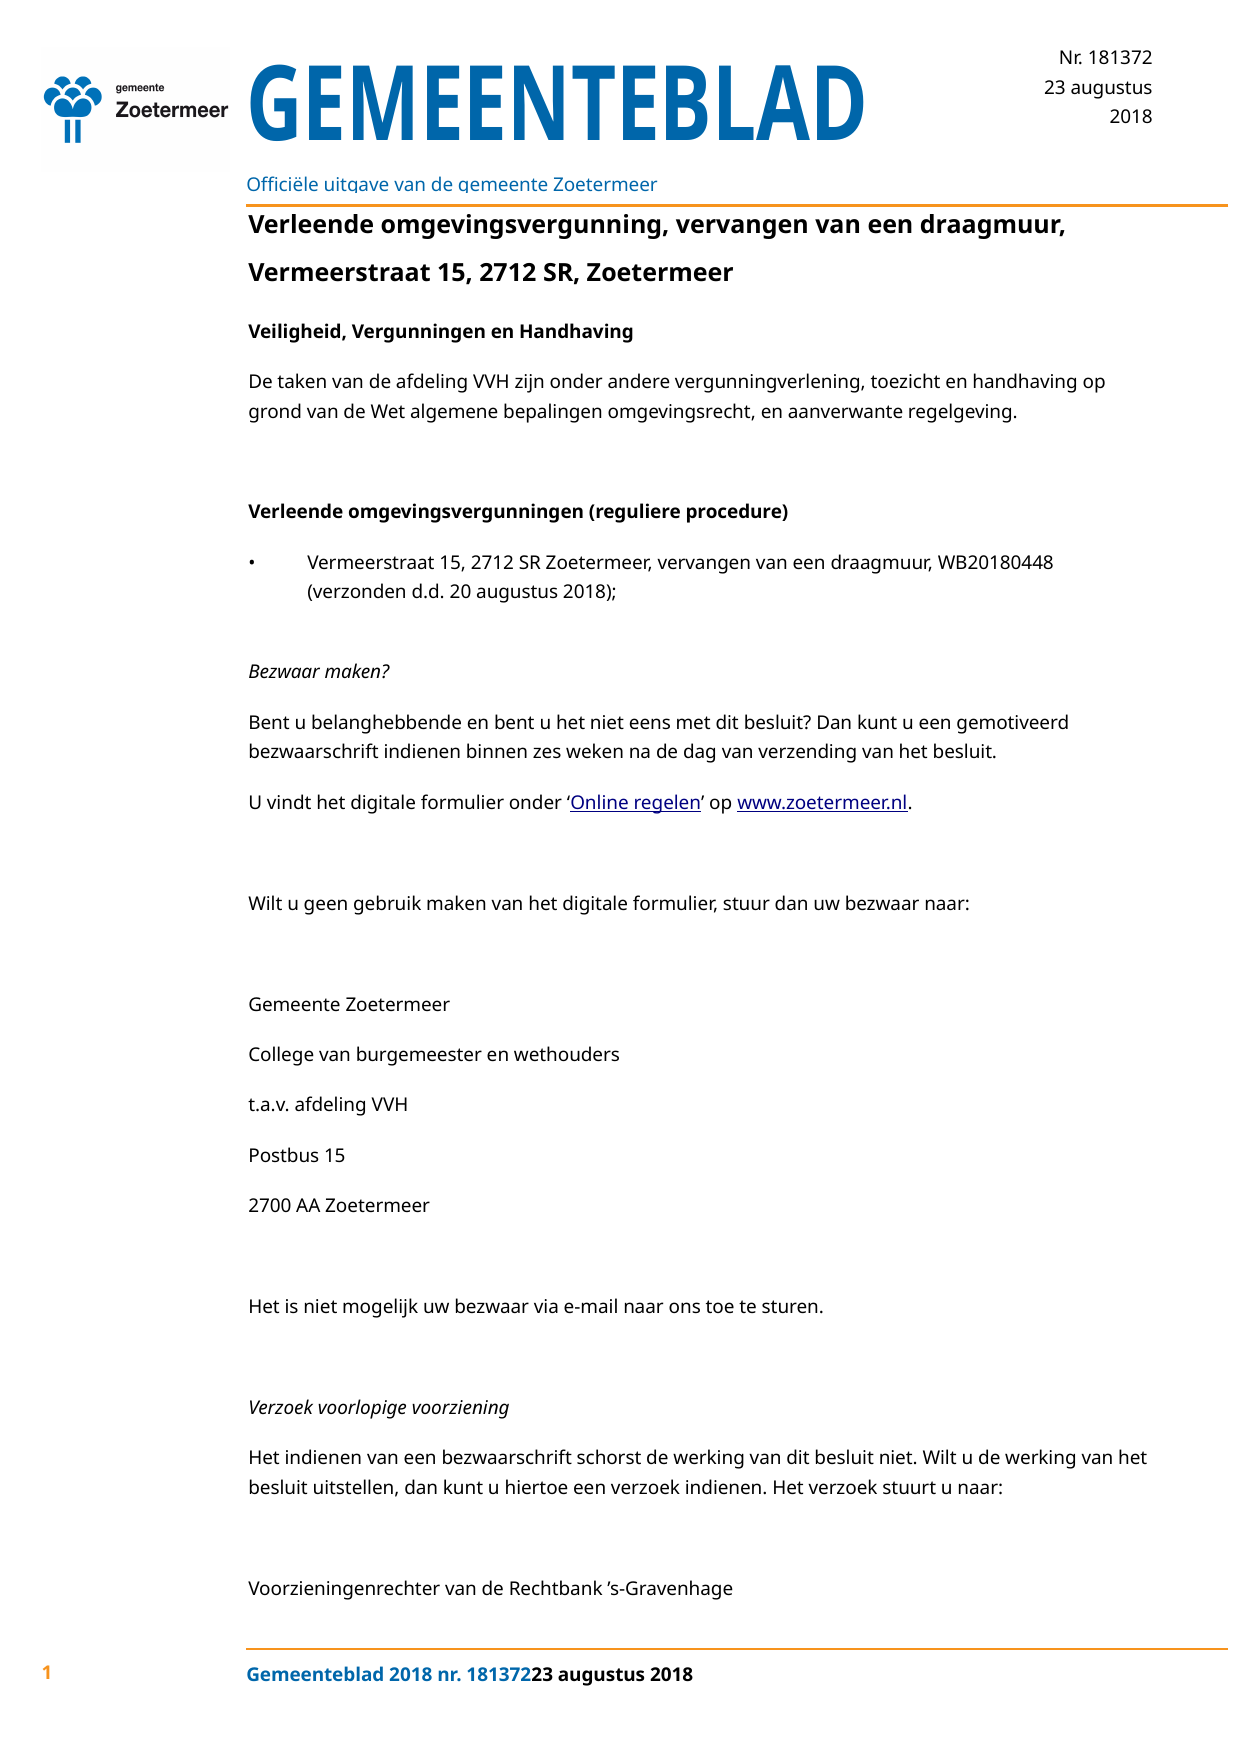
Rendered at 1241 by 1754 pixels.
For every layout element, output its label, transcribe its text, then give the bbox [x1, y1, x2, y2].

text Wilt u geen gebruik maken van het digitale formulier, stuur dan uw bezwaar naar: [248, 890, 1152, 916]
list Vermeerstraat 15, 2712 SR Zoetermeer, vervangen van een draagmuur, WB20180448 (verzonden d.d. 20 augustus 2018); [248, 549, 1152, 604]
text De taken van de afdeling VVH zijn onder andere vergunningverlening, toezicht en handhaving op grond van de Wet algemene bepalingen omgevingsrecht, en aanverwante regelgeving. [248, 368, 1152, 424]
text Voorzieningenrechter van de Rechtbank ’s-Gravenhage [248, 1575, 1152, 1601]
text 2700 AA Zoetermeer [248, 1192, 1152, 1218]
text U vindt het digitale formulier onder ‘Online regelen’ op www.zoetermeer.nl. [248, 789, 1152, 815]
text Verzoek voorlopige voorziening [248, 1394, 1152, 1420]
text Gemeente Zoetermeer [248, 991, 1152, 1017]
text Het is niet mogelijk uw bezwaar via e-mail naar ons toe te sturen. [248, 1293, 1152, 1319]
picture [41, 47, 231, 172]
text t.a.v. afdeling VVH [248, 1092, 1152, 1117]
text Verleende omgevingsvergunning, vervangen van een draagmuur, Vermeerstraat 15, 2712 SR, Zoetermeer [248, 207, 1152, 288]
text Postbus 15 [248, 1142, 1152, 1168]
text Veiligheid, Vergunningen en Handhaving [248, 318, 1152, 344]
text Verleende omgevingsvergunningen (reguliere procedure) [248, 499, 1152, 524]
text Het indienen van een bezwaarschrift schorst de werking van dit besluit niet. Wilt u de werking van het besluit uitstellen, dan kunt u hiertoe een verzoek indienen. Het verzoek stuurt u naar: [248, 1444, 1152, 1500]
text Bent u belanghebbende en bent u het niet eens met dit besluit? Dan kunt u een gemotiveerd bezwaarschrift indienen binnen zes weken na de dag van verzending van het besluit. [248, 709, 1152, 764]
text Bezwaar maken? [248, 659, 1152, 684]
text College van burgemeester en wethouders [248, 1041, 1152, 1067]
